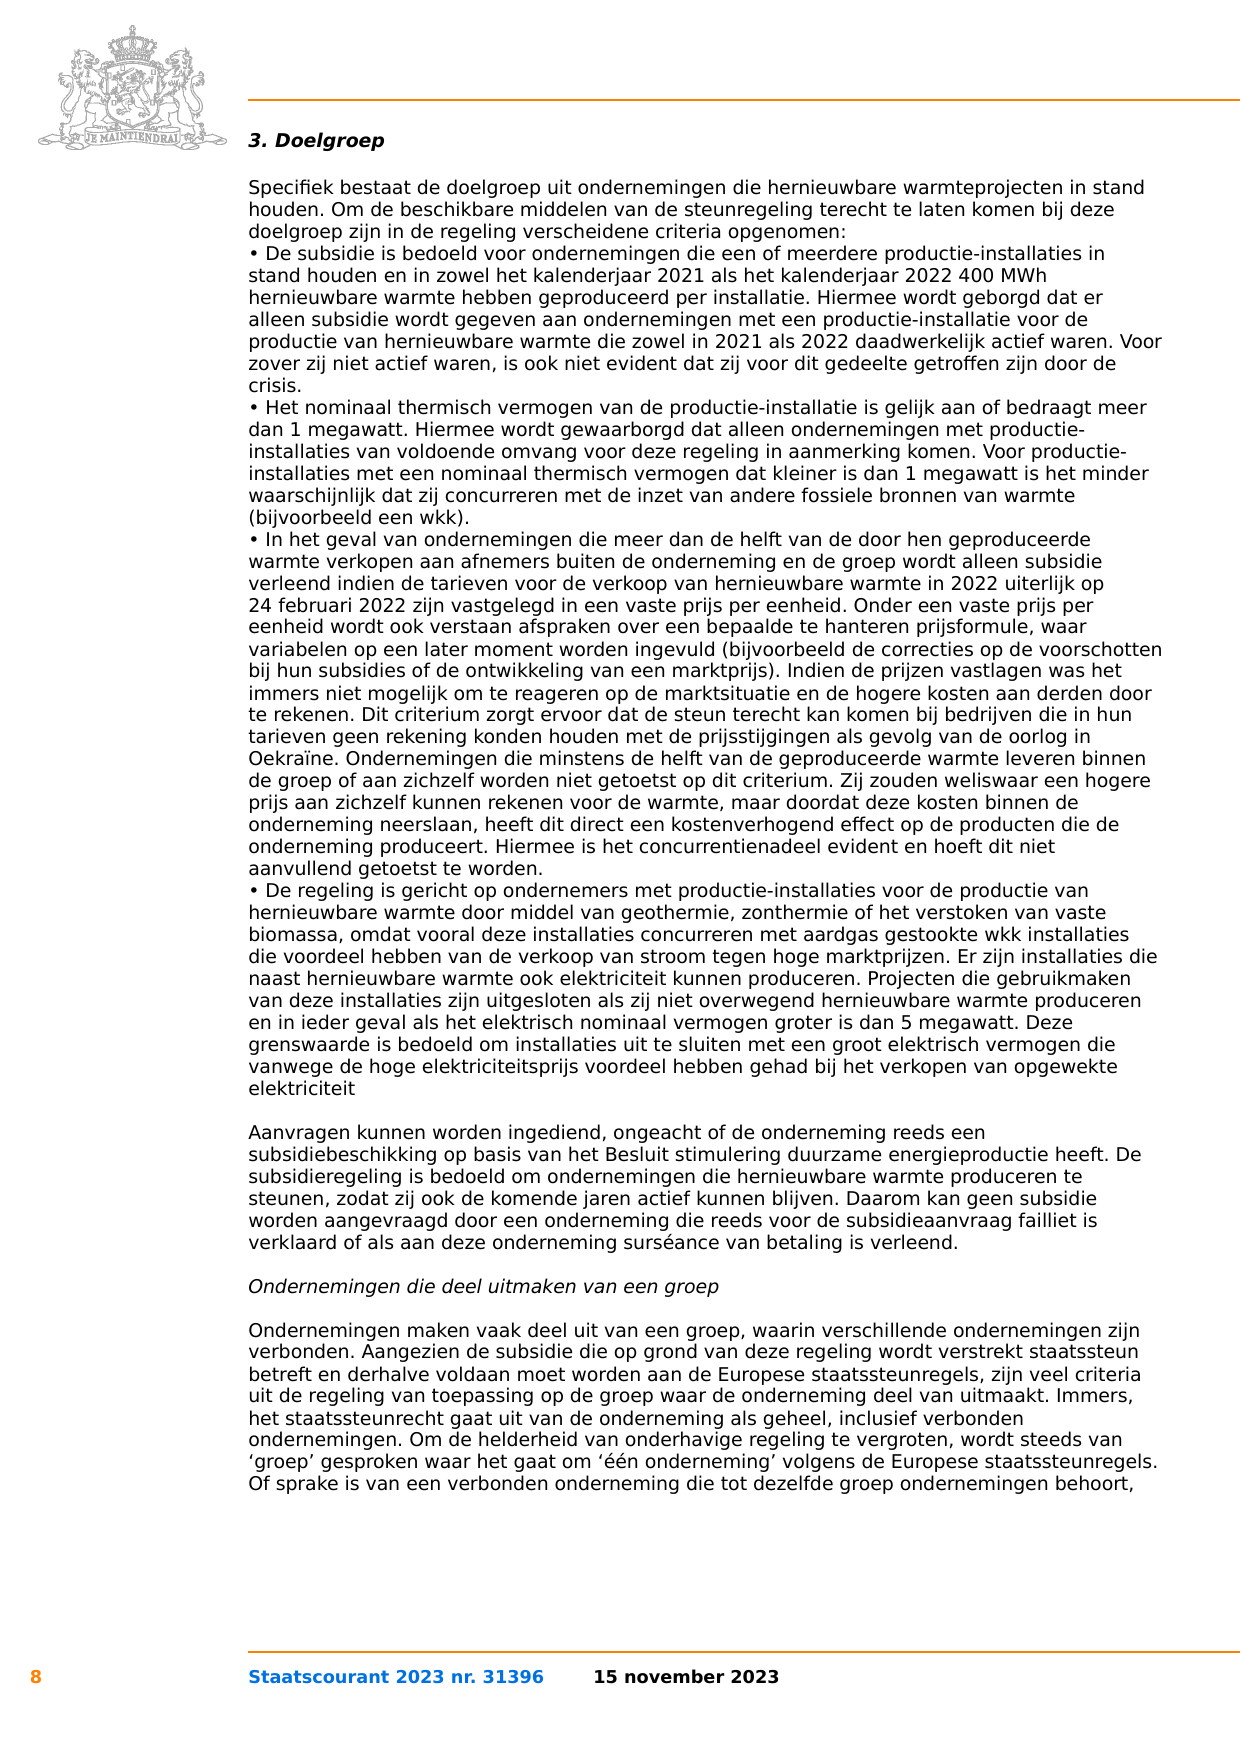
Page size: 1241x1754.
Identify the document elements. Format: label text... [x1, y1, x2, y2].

text Specifiek bestaat de doelgroep uit ondernemingen die hernieuwbare warmteprojecten in stand houden. Om de beschikbare middelen van de steunregeling terecht te laten komen bij deze doelgroep zijn in de regeling verscheidene criteria opgenomen: [248, 177, 1163, 243]
subtitle 3. Doelgroep [248, 130, 1163, 152]
text Aanvragen kunnen worden ingediend, ongeacht of de onderneming reeds een subsidiebeschikking op basis van het Besluit stimulering duurzame energieproductie heeft. De subsidieregeling is bedoeld om ondernemingen die hernieuwbare warmte produceren te steunen, zodat zij ook de komende jaren actief kunnen blijven. Daarom kan geen subsidie worden aangevraagd door een onderneming die reeds voor de subsidieaanvraag failliet is verklaard of als aan deze onderneming surséance van betaling is verleend. [248, 1122, 1163, 1254]
text • De regeling is gericht op ondernemers met productie-installaties voor de productie van hernieuwbare warmte door middel van geothermie, zonthermie of het verstoken van vaste biomassa, omdat vooral deze installaties concurreren met aardgas gestookte wkk installaties die voordeel hebben van de verkoop van stroom tegen hoge marktprijzen. Er zijn installaties die naast hernieuwbare warmte ook elektriciteit kunnen produceren. Projecten die gebruikmaken van deze installaties zijn uitgesloten als zij niet overwegend hernieuwbare warmte produceren en in ieder geval als het elektrisch nominaal vermogen groter is dan 5 megawatt. Deze grenswaarde is bedoeld om installaties uit te sluiten met een groot elektrisch vermogen die vanwege de hoge elektriciteitsprijs voordeel hebben gehad bij het verkopen van opgewekte elektriciteit [248, 880, 1163, 1100]
text • Het nominaal thermisch vermogen van de productie-installatie is gelijk aan of bedraagt meer dan 1 megawatt. Hiermee wordt gewaarborgd dat alleen ondernemingen met productie-installaties van voldoende omvang voor deze regeling in aanmerking komen. Voor productie-installaties met een nominaal thermisch vermogen dat kleiner is dan 1 megawatt is het minder waarschijnlijk dat zij concurreren met de inzet van andere fossiele bronnen van warmte (bijvoorbeeld een wkk). [248, 397, 1163, 528]
picture [38, 25, 227, 150]
text Ondernemingen maken vaak deel uit van een groep, waarin verschillende ondernemingen zijn verbonden. Aangezien de subsidie die op grond van deze regeling wordt verstrekt staatssteun betreft en derhalve voldaan moet worden aan de Europese staatssteunregels, zijn veel criteria uit de regeling van toepassing op de groep waar de onderneming deel van uitmaakt. Immers, het staatssteunrecht gaat uit van de onderneming als geheel, inclusief verbonden ondernemingen. Om de helderheid van onderhavige regeling te vergroten, wordt steeds van ‘groep’ gesproken waar het gaat om ‘één onderneming’ volgens de Europese staatssteunregels. Of sprake is van een verbonden onderneming die tot dezelfde groep ondernemingen behoort, [248, 1319, 1163, 1517]
subtitle Ondernemingen die deel uitmaken van een groep [248, 1276, 1163, 1298]
text • De subsidie is bedoeld voor ondernemingen die een of meerdere productie-installaties in stand houden en in zowel het kalenderjaar 2021 als het kalenderjaar 2022 400 MWh hernieuwbare warmte hebben geproduceerd per installatie. Hiermee wordt geborgd dat er alleen subsidie wordt gegeven aan ondernemingen met een productie-installatie voor de productie van hernieuwbare warmte die zowel in 2021 als 2022 daadwerkelijk actief waren. Voor zover zij niet actief waren, is ook niet evident dat zij voor dit gedeelte getroffen zijn door de crisis. [248, 243, 1163, 397]
text • In het geval van ondernemingen die meer dan de helft van de door hen geproduceerde warmte verkopen aan afnemers buiten de onderneming en de groep wordt alleen subsidie verleend indien de tarieven voor de verkoop van hernieuwbare warmte in 2022 uiterlijk op 24 februari 2022 zijn vastgelegd in een vaste prijs per eenheid. Onder een vaste prijs per eenheid wordt ook verstaan afspraken over een bepaalde te hanteren prijsformule, waar variabelen op een later moment worden ingevuld (bijvoorbeeld de correcties op de voorschotten bij hun subsidies of de ontwikkeling van een marktprijs). Indien de prijzen vastlagen was het immers niet mogelijk om te reageren op de marktsituatie en de hogere kosten aan derden door te rekenen. Dit criterium zorgt ervoor dat de steun terecht kan komen bij bedrijven die in hun tarieven geen rekening konden houden met de prijsstijgingen als gevolg van de oorlog in Oekraïne. Ondernemingen die minstens de helft van de geproduceerde warmte leveren binnen de groep of aan zichzelf worden niet getoetst op dit criterium. Zij zouden weliswaar een hogere prijs aan zichzelf kunnen rekenen voor de warmte, maar doordat deze kosten binnen de onderneming neerslaan, heeft dit direct een kostenverhogend effect op de producten die de onderneming produceert. Hiermee is het concurrentienadeel evident en hoeft dit niet aanvullend getoetst te worden. [248, 528, 1163, 880]
